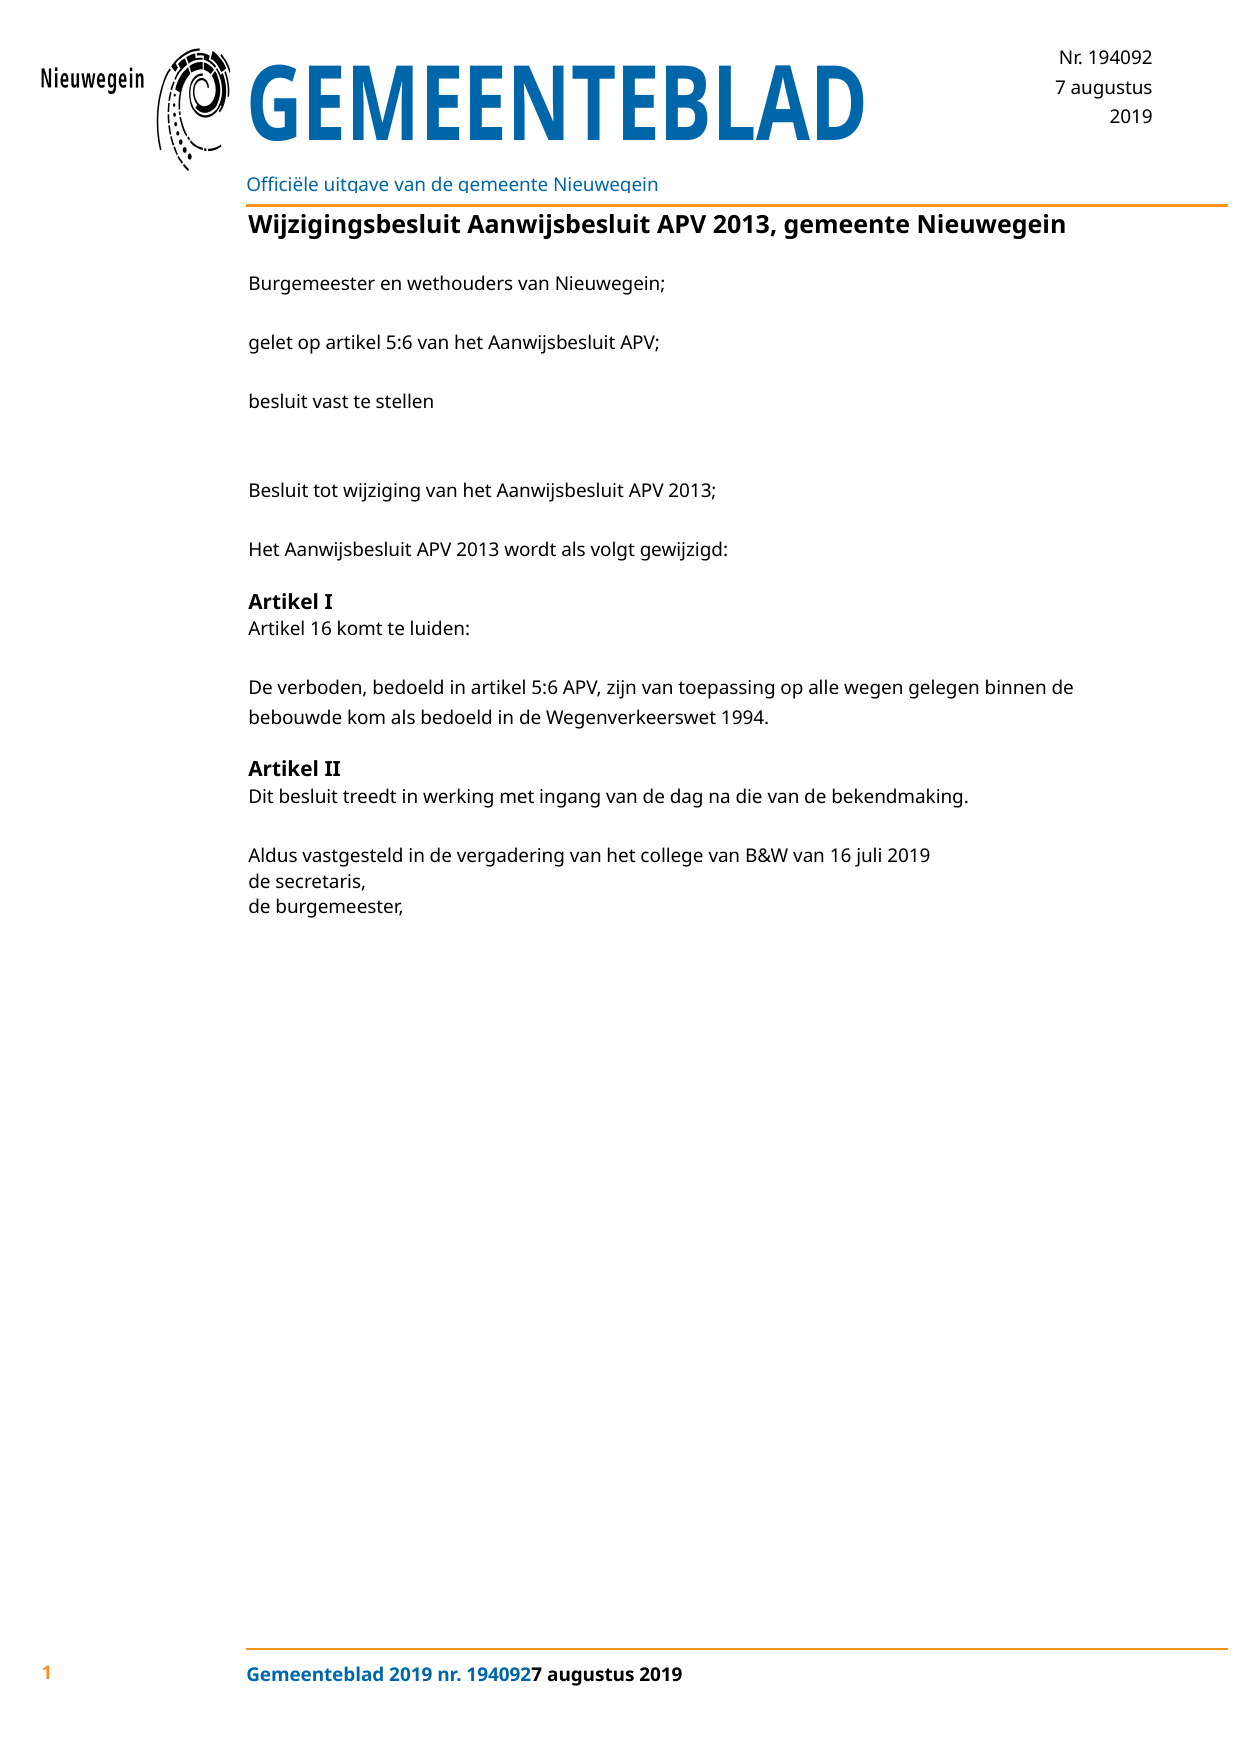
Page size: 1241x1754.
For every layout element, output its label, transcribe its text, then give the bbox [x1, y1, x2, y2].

text Het Aanwijsbesluit APV 2013 wordt als volgt gewijzigd: [248, 537, 1152, 562]
text Dit besluit treedt in werking met ingang van de dag na die van de bekendmaking. [248, 783, 1152, 809]
text Wijzigingsbesluit Aanwijsbesluit APV 2013, gemeente Nieuwegein [248, 207, 1152, 241]
text Artikel 16 komt te luiden: [248, 615, 1152, 641]
text Aldus vastgesteld in de vergadering van het college van B&W van 16 juli 2019 [248, 842, 1152, 868]
text de burgemeester, [248, 894, 1152, 919]
text de secretaris, [248, 868, 1152, 894]
text besluit vast te stellen [248, 389, 1152, 414]
text De verboden, bedoeld in artikel 5:6 APV, zijn van toepassing op alle wegen gelegen binnen de bebouwde kom als bedoeld in de Wegenverkeerswet 1994. [248, 674, 1152, 730]
picture [41, 47, 231, 172]
text Artikel I [248, 587, 1152, 615]
text gelet op artikel 5:6 van het Aanwijsbesluit APV; [248, 329, 1152, 355]
text Besluit tot wijziging van het Aanwijsbesluit APV 2013; [248, 477, 1152, 503]
text Burgemeester en wethouders van Nieuwegein; [248, 270, 1152, 296]
text Artikel II [248, 754, 1152, 783]
